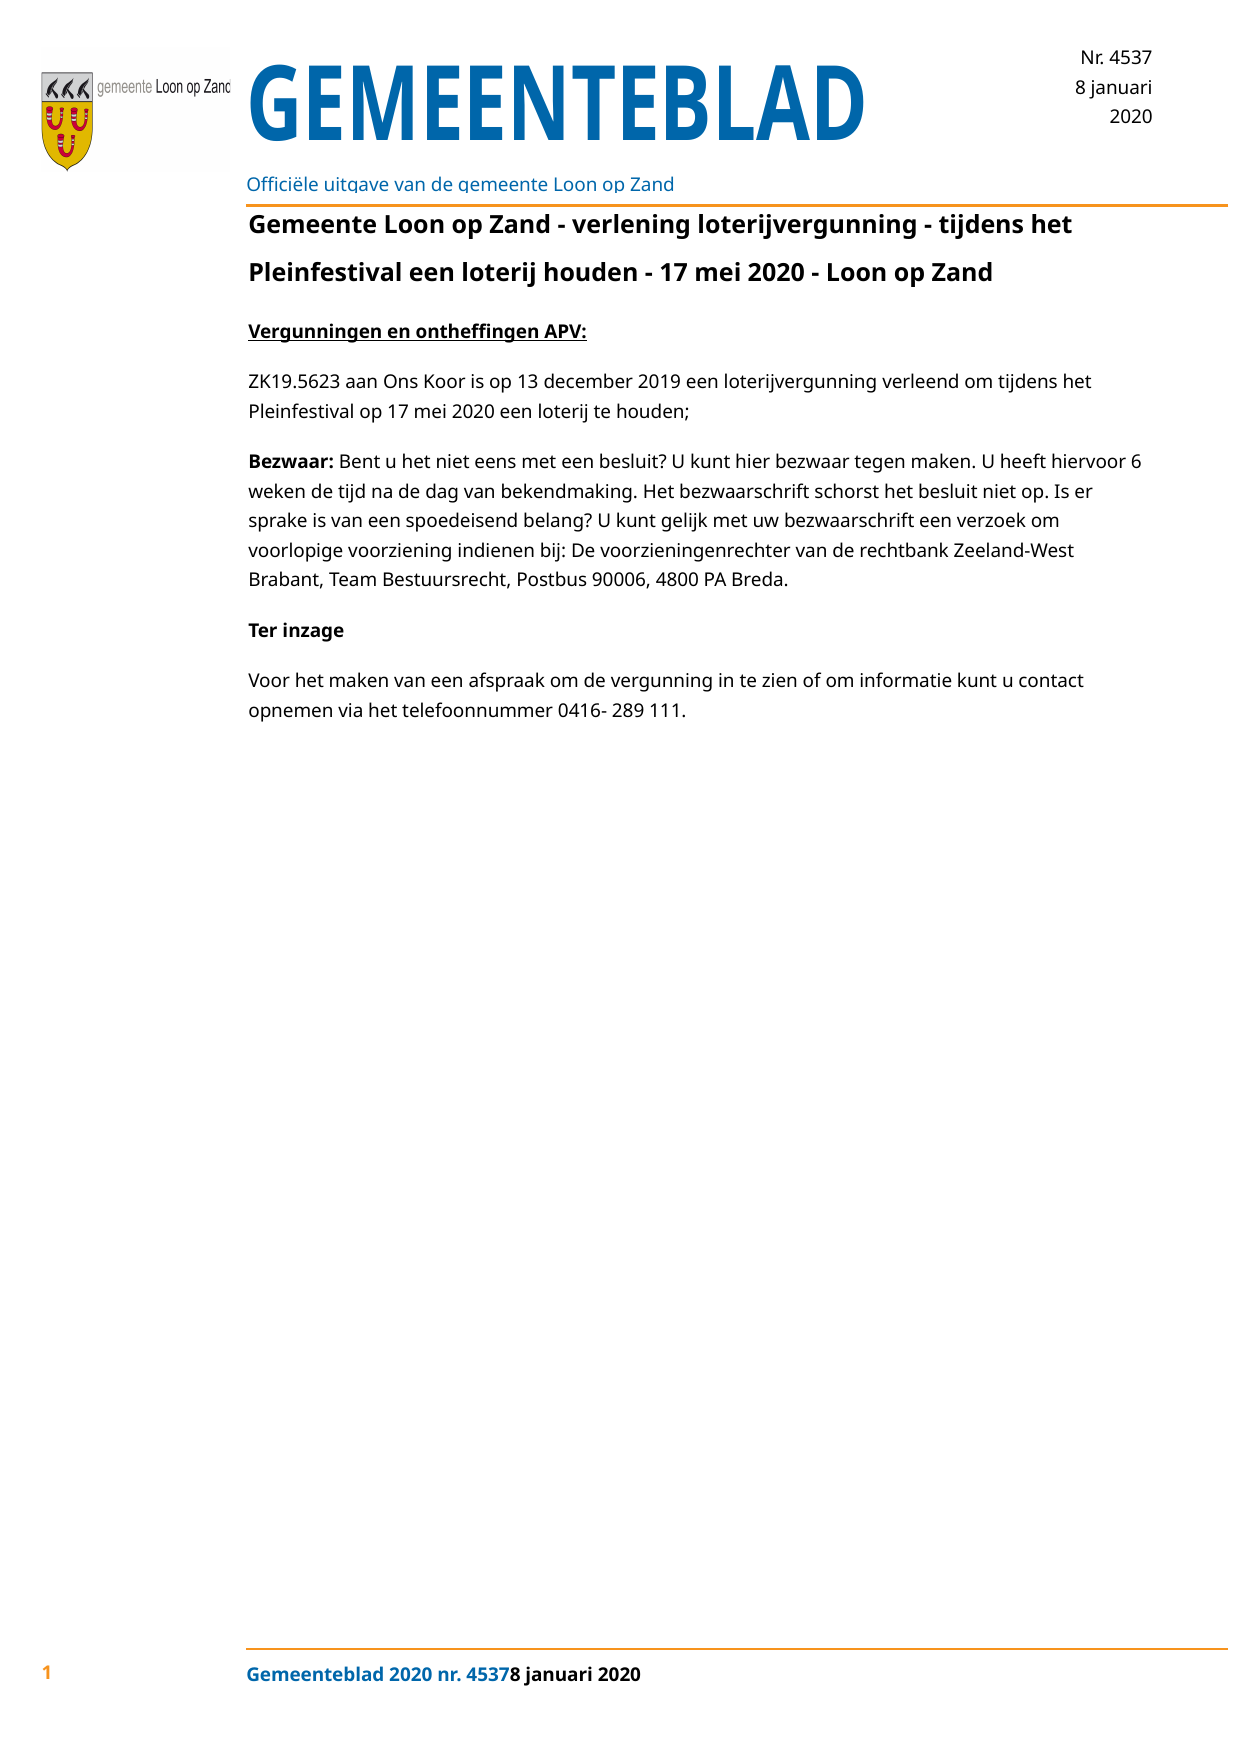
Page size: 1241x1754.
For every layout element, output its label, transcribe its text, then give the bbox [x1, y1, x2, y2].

text Vergunningen en ontheffingen APV: [248, 318, 1152, 344]
text Ter inzage [248, 617, 1152, 643]
text Gemeente Loon op Zand - verlening loterijvergunning - tijdens het Pleinfestival een loterij houden - 17 mei 2020 - Loon op Zand [248, 207, 1152, 288]
text Voor het maken van een afspraak om de vergunning in te zien of om informatie kunt u contact opnemen via het telefoonnummer 0416- 289 111. [248, 667, 1152, 723]
picture [41, 47, 231, 172]
text ZK19.5623 aan Ons Koor is op 13 december 2019 een loterijvergunning verleend om tijdens het Pleinfestival op 17 mei 2020 een loterij te houden; [248, 368, 1152, 424]
text Bezwaar: Bent u het niet eens met een besluit? U kunt hier bezwaar tegen maken. U heeft hiervoor 6 weken de tijd na de dag van bekendmaking. Het bezwaarschrift schorst het besluit niet op. Is er sprake is van een spoedeisend belang? U kunt gelijk met uw bezwaarschrift een verzoek om voorlopige voorziening indienen bij: De voorzieningenrechter van de rechtbank Zeeland-West Brabant, Team Bestuursrecht, Postbus 90006, 4800 PA Breda. [248, 448, 1152, 592]
